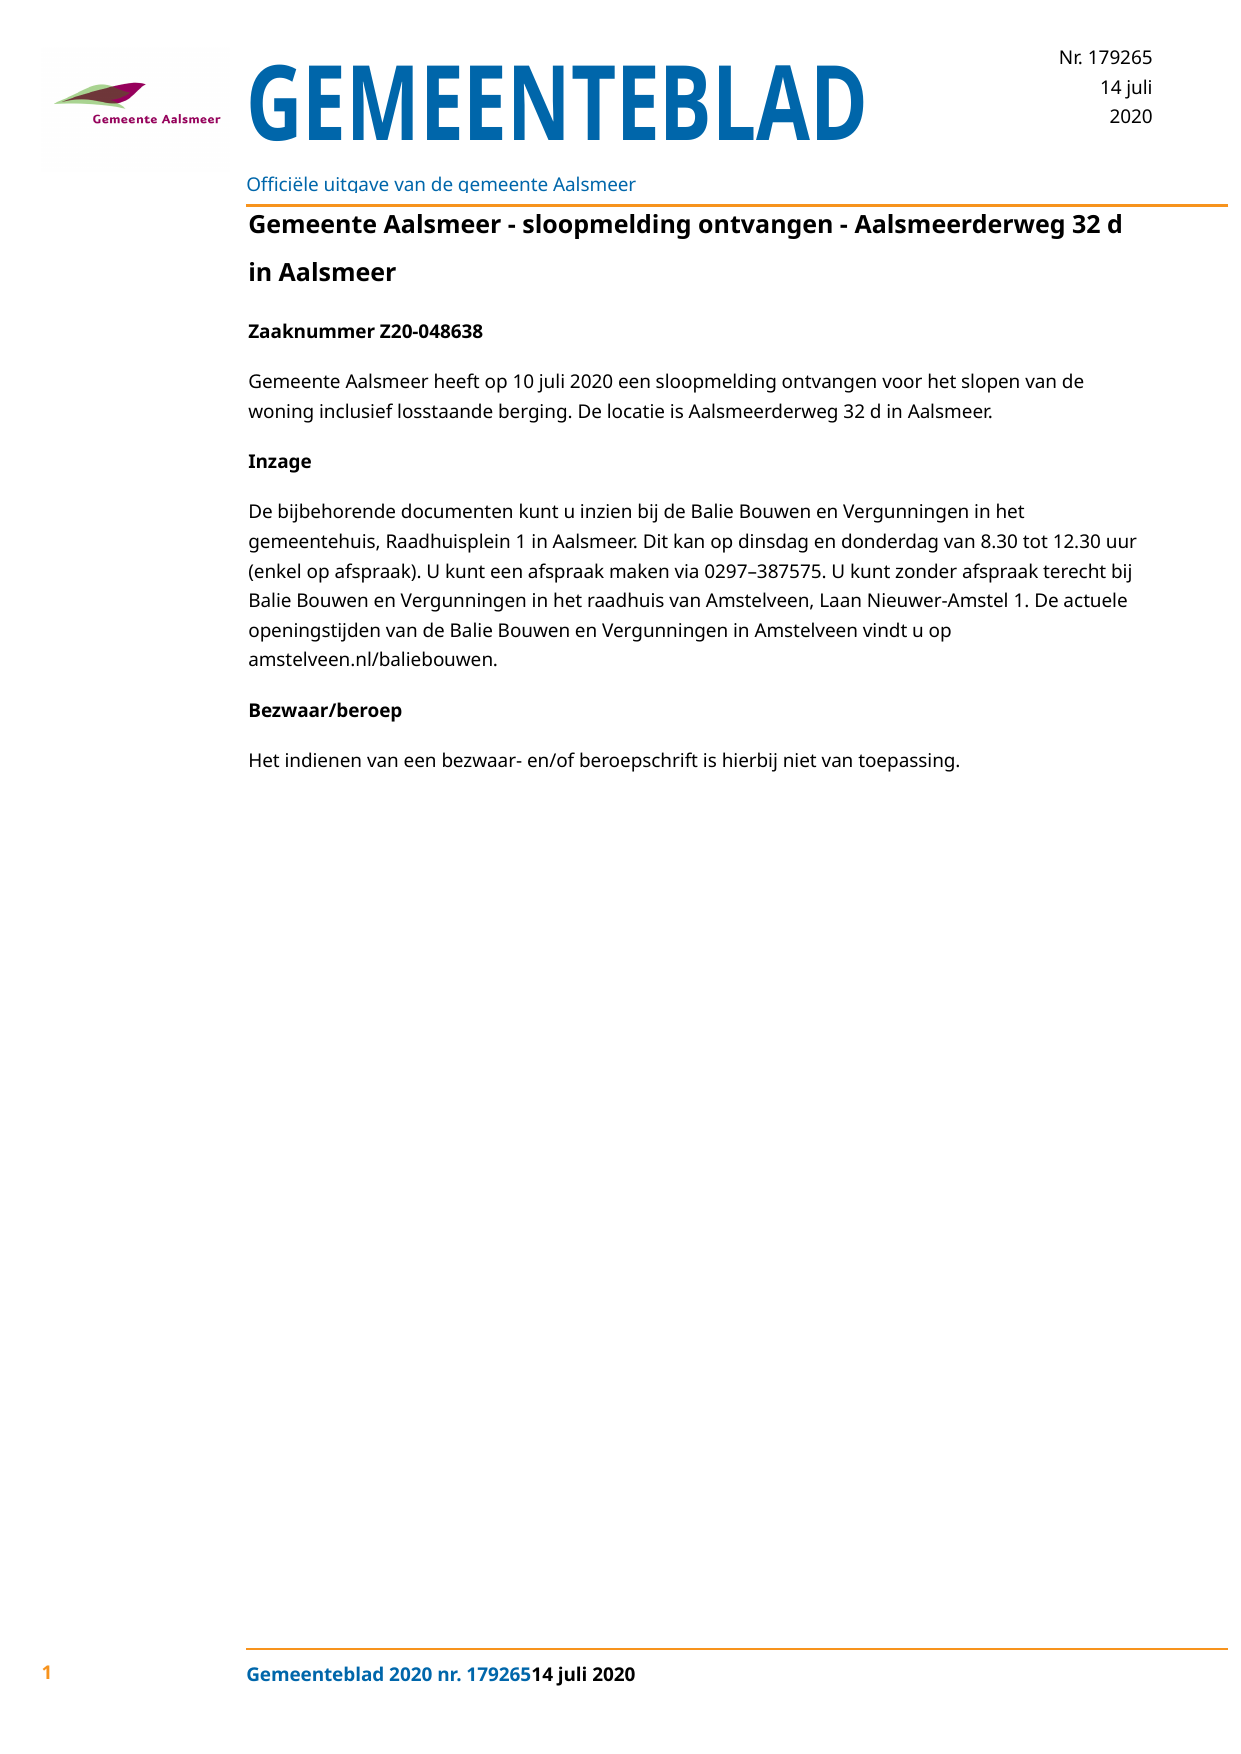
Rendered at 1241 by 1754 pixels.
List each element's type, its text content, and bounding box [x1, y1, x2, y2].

text Bezwaar/beroep [248, 697, 1152, 723]
text Zaaknummer Z20-048638 [248, 318, 1152, 344]
text Inzage [248, 448, 1152, 474]
text Gemeente Aalsmeer heeft op 10 juli 2020 een sloopmelding ontvangen voor het slopen van de woning inclusief losstaande berging. De locatie is Aalsmeerderweg 32 d in Aalsmeer. [248, 368, 1152, 424]
text Het indienen van een bezwaar- en/of beroepschrift is hierbij niet van toepassing. [248, 747, 1152, 773]
picture [41, 47, 231, 172]
text Gemeente Aalsmeer - sloopmelding ontvangen - Aalsmeerderweg 32 d in Aalsmeer [248, 207, 1152, 288]
text De bijbehorende documenten kunt u inzien bij de Balie Bouwen en Vergunningen in het gemeentehuis, Raadhuisplein 1 in Aalsmeer. Dit kan op dinsdag en donderdag van 8.30 tot 12.30 uur (enkel op afspraak). U kunt een afspraak maken via 0297–387575. U kunt zonder afspraak terecht bij Balie Bouwen en Vergunningen in het raadhuis van Amstelveen, Laan Nieuwer-Amstel 1. De actuele openingstijden van de Balie Bouwen en Vergunningen in Amstelveen vindt u op amstelveen.nl/baliebouwen. [248, 499, 1152, 672]
